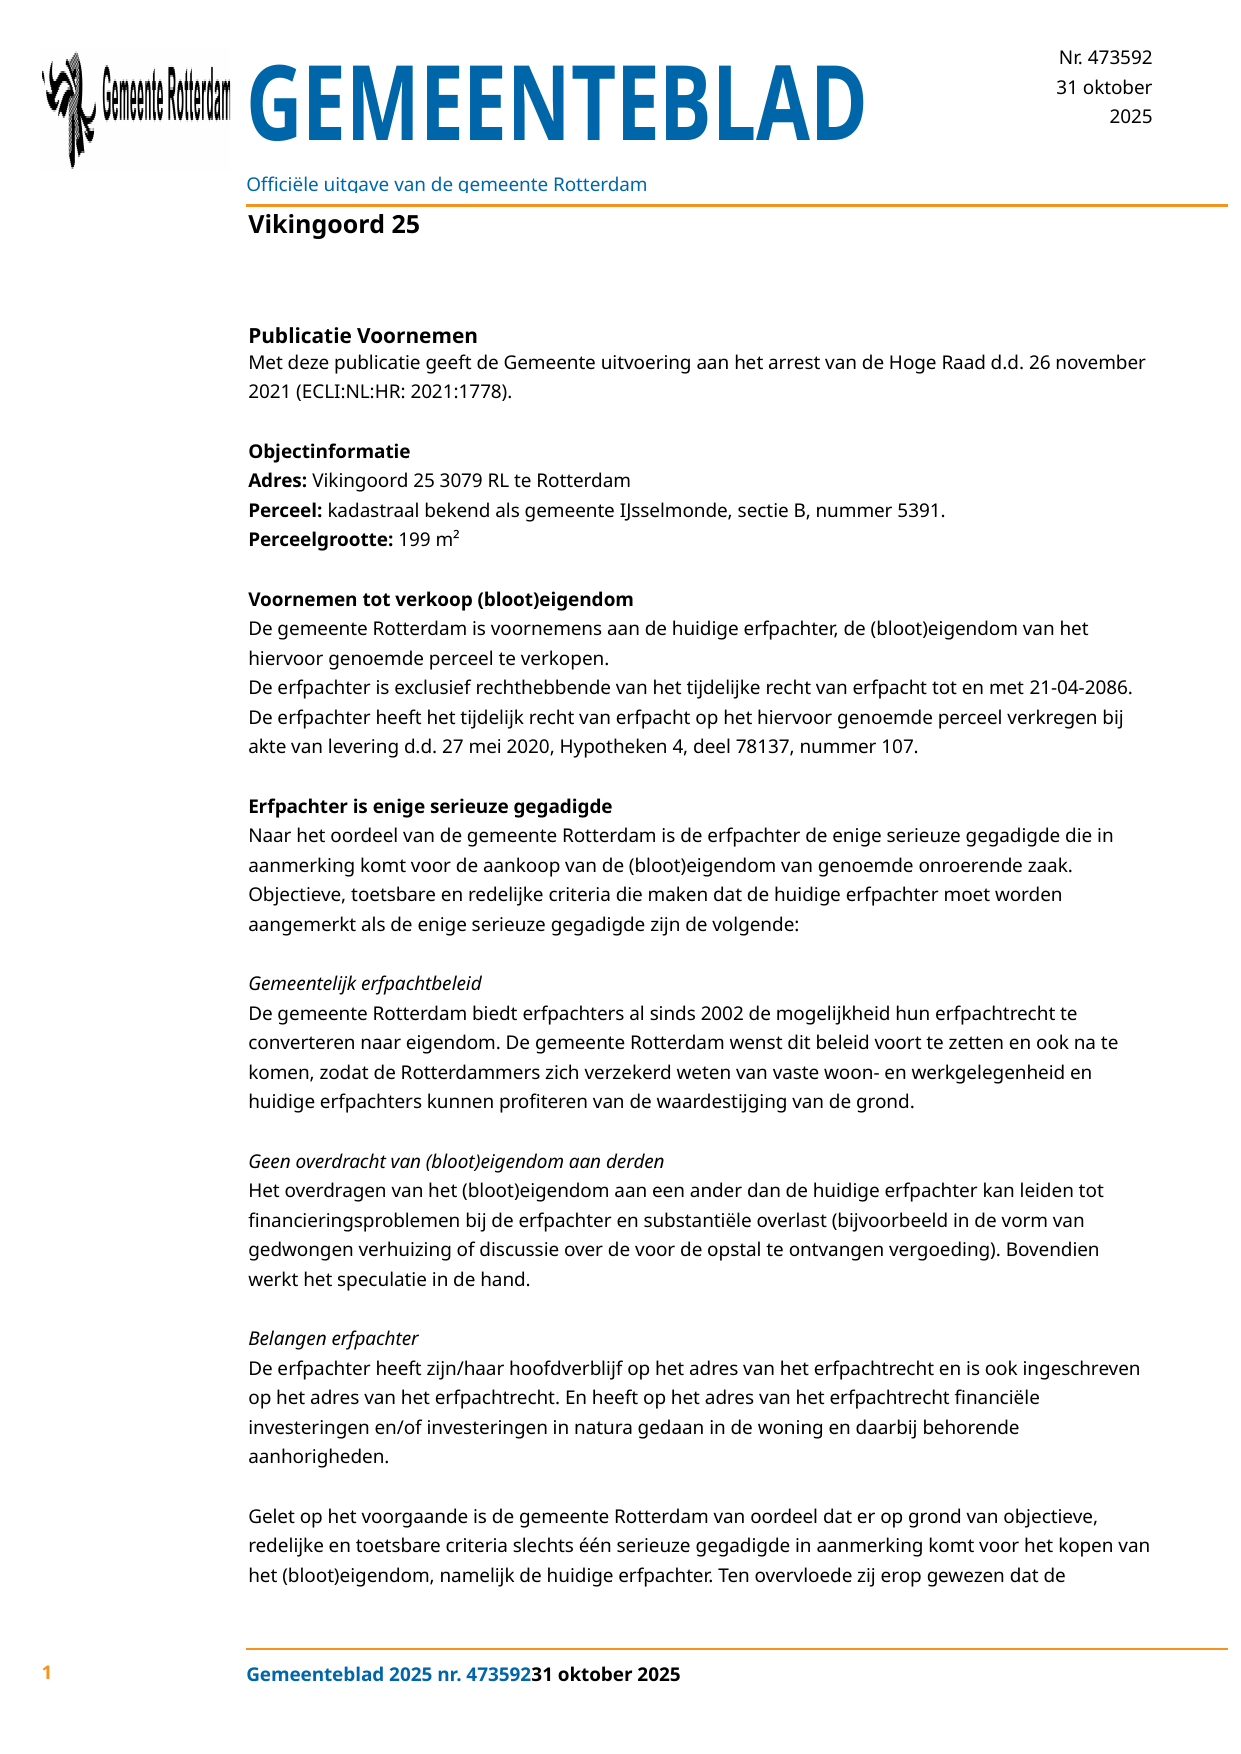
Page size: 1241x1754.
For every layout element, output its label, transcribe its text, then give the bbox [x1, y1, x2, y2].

picture [41, 47, 231, 172]
text Geen overdracht van (bloot)eigendom aan derden [248, 1148, 1152, 1174]
text De gemeente Rotterdam biedt erfpachters al sinds 2002 de mogelijkheid hun erfpachtrecht te converteren naar eigendom. De gemeente Rotterdam wenst dit beleid voort te zetten en ook na te komen, zodat de Rotterdammers zich verzekerd weten van vaste woon- en werkgelegenheid en huidige erfpachters kunnen profiteren van de waardestijging van de grond. [248, 1000, 1152, 1114]
text Publicatie Voornemen [248, 321, 1152, 349]
text Vikingoord 25 [248, 207, 1152, 241]
text Voornemen tot verkoop (bloot)eigendom [248, 586, 1152, 612]
text Gemeentelijk erfpachtbeleid [248, 970, 1152, 996]
text Het overdragen van het (bloot)eigendom aan een ander dan de huidige erfpachter kan leiden tot financieringsproblemen bij de erfpachter en substantiële overlast (bijvoorbeeld in de vorm van gedwongen verhuizing of discussie over de voor de opstal te ontvangen vergoeding). Bovendien werkt het speculatie in de hand. [248, 1177, 1152, 1292]
text De gemeente Rotterdam is voornemens aan de huidige erfpachter, de (bloot)eigendom van het hiervoor genoemde perceel te verkopen. [248, 615, 1152, 671]
text Objectieve, toetsbare en redelijke criteria die maken dat de huidige erfpachter moet worden aangemerkt als de enige serieuze gegadigde zijn de volgende: [248, 882, 1152, 937]
text Belangen erfpachter [248, 1325, 1152, 1351]
text Adres: Vikingoord 25 3079 RL te Rotterdam [248, 467, 1152, 493]
text Gelet op het voorgaande is de gemeente Rotterdam van oordeel dat er op grond van objectieve, redelijke en toetsbare criteria slechts één serieuze gegadigde in aanmerking komt voor het kopen van het (bloot)eigendom, namelijk de huidige erfpachter. Ten overvloede zij erop gewezen dat de [248, 1503, 1152, 1588]
text Naar het oordeel van de gemeente Rotterdam is de erfpachter de enige serieuze gegadigde die in aanmerking komt voor de aankoop van de (bloot)eigendom van genoemde onroerende zaak. [248, 822, 1152, 878]
text Perceel: kadastraal bekend als gemeente IJsselmonde, sectie B, nummer 5391. [248, 497, 1152, 523]
text Objectinformatie [248, 438, 1152, 464]
text Met deze publicatie geeft de Gemeente uitvoering aan het arrest van de Hoge Raad d.d. 26 november 2021 (ECLI:NL:HR: 2021:1778). [248, 349, 1152, 404]
text De erfpachter heeft zijn/haar hoofdverblijf op het adres van het erfpachtrecht en is ook ingeschreven op het adres van het erfpachtrecht. En heeft op het adres van het erfpachtrecht financiële investeringen en/of investeringen in natura gedaan in de woning en daarbij behorende aanhorigheden. [248, 1355, 1152, 1469]
text Erfpachter is enige serieuze gegadigde [248, 793, 1152, 819]
text De erfpachter is exclusief rechthebbende van het tijdelijke recht van erfpacht tot en met 21-04-2086. De erfpachter heeft het tijdelijk recht van erfpacht op het hiervoor genoemde perceel verkregen bij akte van levering d.d. 27 mei 2020, Hypotheken 4, deel 78137, nummer 107. [248, 674, 1152, 759]
text Perceelgrootte: 199 m² [248, 527, 1152, 552]
